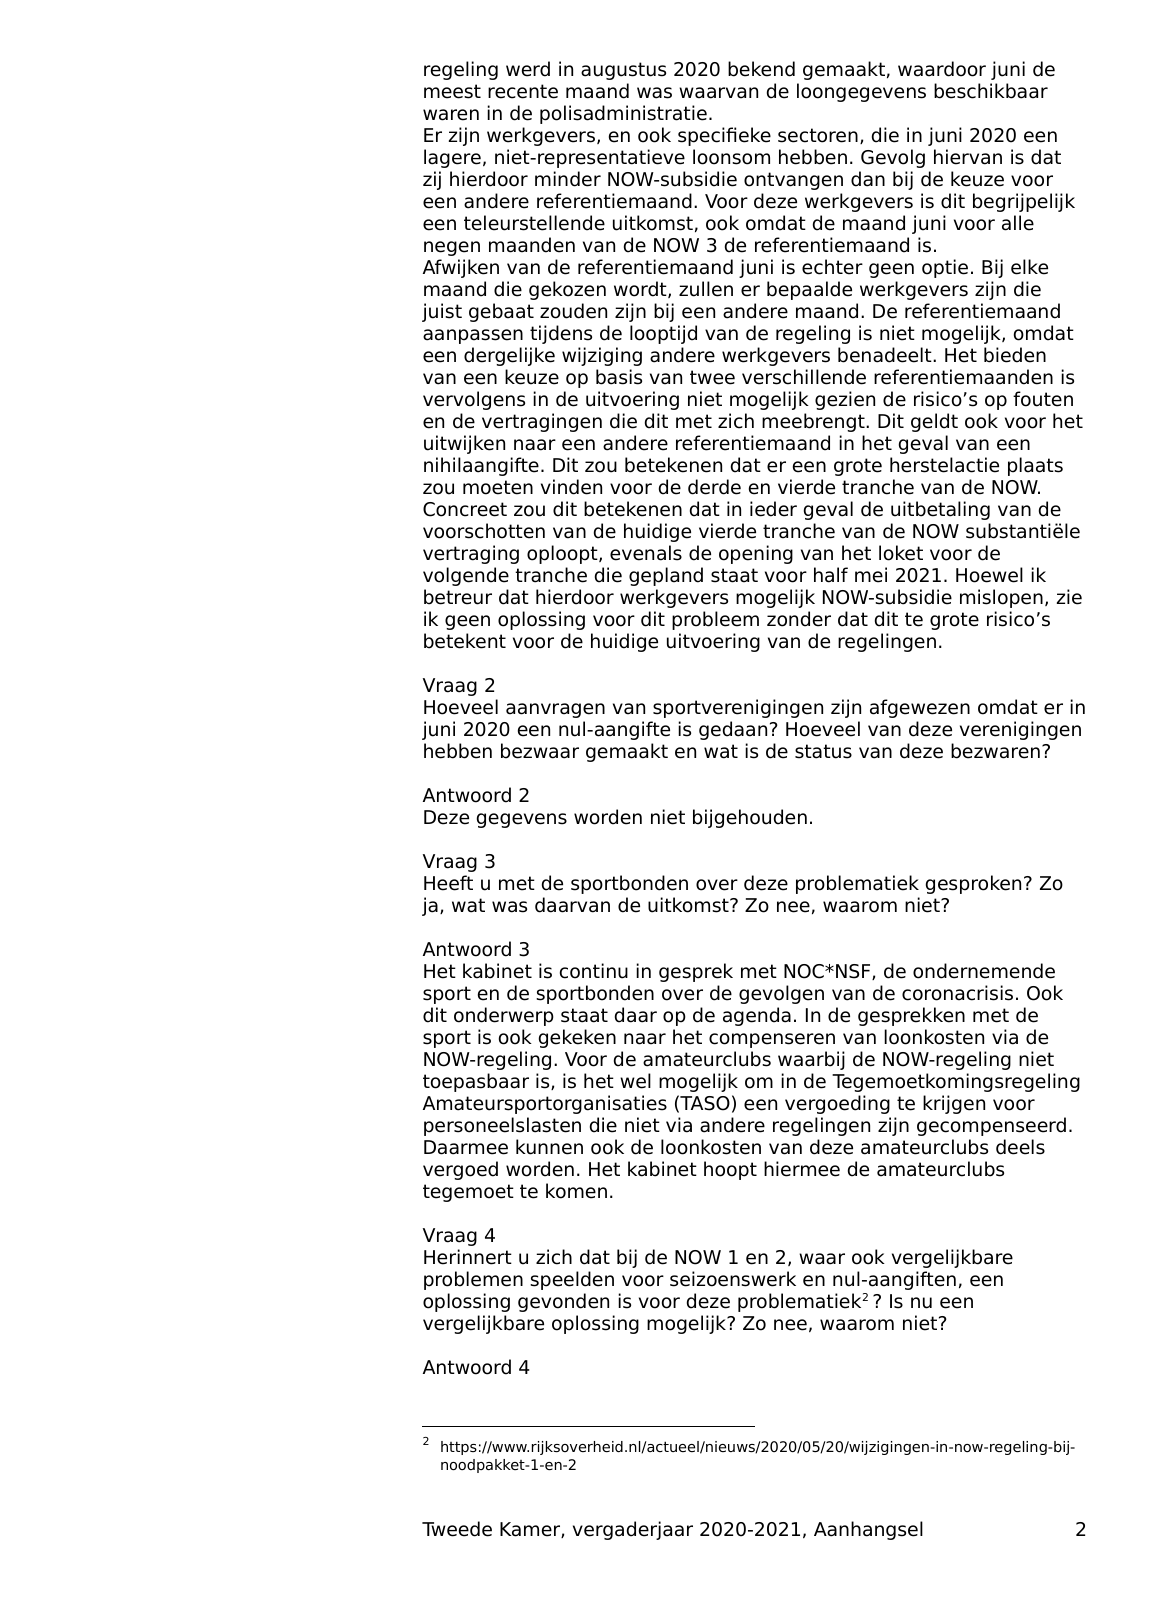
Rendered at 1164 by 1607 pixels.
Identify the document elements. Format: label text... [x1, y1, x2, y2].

text Hoeveel aanvragen van sportverenigingen zijn afgewezen omdat er in juni 2020 een nul-aangifte is gedaan? Hoeveel van deze verenigingen hebben bezwaar gemaakt en wat is de status van deze bezwaren? [422, 697, 1087, 763]
text Er zijn werkgevers, en ook specifieke sectoren, die in juni 2020 een lagere, niet-representatieve loonsom hebben. Gevolg hiervan is dat zij hierdoor minder NOW-subsidie ontvangen dan bij de keuze voor een andere referentiemaand. Voor deze werkgevers is dit begrijpelijk een teleurstellende uitkomst, ook omdat de maand juni voor alle negen maanden van de NOW 3 de referentiemaand is. [422, 125, 1087, 257]
text Herinnert u zich dat bij de NOW 1 en 2, waar ook vergelijkbare problemen speelden voor seizoenswerk en nul-aangiften, een oplossing gevonden is voor deze problematiek? Is nu een vergelijkbare oplossing mogelijk? Zo nee, waarom niet? [422, 1247, 1087, 1335]
text regeling werd in augustus 2020 bekend gemaakt, waardoor juni de meest recente maand was waarvan de loongegevens beschikbaar waren in de polisadministratie. [422, 59, 1087, 125]
text Heeft u met de sportbonden over deze problematiek gesproken? Zo ja, wat was daarvan de uitkomst? Zo nee, waarom niet? [422, 873, 1087, 917]
text Antwoord 3 [422, 939, 1087, 961]
text Antwoord 2 [422, 785, 1087, 807]
text Deze gegevens worden niet bijgehouden. [422, 807, 1087, 829]
text Antwoord 4 [422, 1357, 1087, 1379]
text https://www.rijksoverheid.nl/actueel/nieuws/2020/05/20/wijzigingen-in-now-regeling-bij-noodpakket-1-en-2 [422, 1435, 1087, 1474]
text Afwijken van de referentiemaand juni is echter geen optie. Bij elke maand die gekozen wordt, zullen er bepaalde werkgevers zijn die juist gebaat zouden zijn bij een andere maand. De referentiemaand aanpassen tijdens de looptijd van de regeling is niet mogelijk, omdat een dergelijke wijziging andere werkgevers benadeelt. Het bieden van een keuze op basis van twee verschillende referentiemaanden is vervolgens in de uitvoering niet mogelijk gezien de risico’s op fouten en de vertragingen die dit met zich meebrengt. Dit geldt ook voor het uitwijken naar een andere referentiemaand in het geval van een nihilaangifte. Dit zou betekenen dat er een grote herstelactie plaats zou moeten vinden voor de derde en vierde tranche van de NOW. Concreet zou dit betekenen dat in ieder geval de uitbetaling van de voorschotten van de huidige vierde tranche van de NOW substantiële vertraging oploopt, evenals de opening van het loket voor de volgende tranche die gepland staat voor half mei 2021. Hoewel ik betreur dat hierdoor werkgevers mogelijk NOW-subsidie mislopen, zie ik geen oplossing voor dit probleem zonder dat dit te grote risico’s betekent voor de huidige uitvoering van de regelingen. [422, 257, 1087, 652]
text Vraag 3 [422, 851, 1087, 873]
text Vraag 4 [422, 1225, 1087, 1247]
text Vraag 2 [422, 675, 1087, 697]
text Het kabinet is continu in gesprek met NOC*NSF, de ondernemende sport en de sportbonden over de gevolgen van de coronacrisis. Ook dit onderwerp staat daar op de agenda. In de gesprekken met de sport is ook gekeken naar het compenseren van loonkosten via de NOW-regeling. Voor de amateurclubs waarbij de NOW-regeling niet toepasbaar is, is het wel mogelijk om in de Tegemoetkomingsregeling Amateursportorganisaties (TASO) een vergoeding te krijgen voor personeelslasten die niet via andere regelingen zijn gecompenseerd. Daarmee kunnen ook de loonkosten van deze amateurclubs deels vergoed worden. Het kabinet hoopt hiermee de amateurclubs tegemoet te komen. [422, 961, 1087, 1203]
